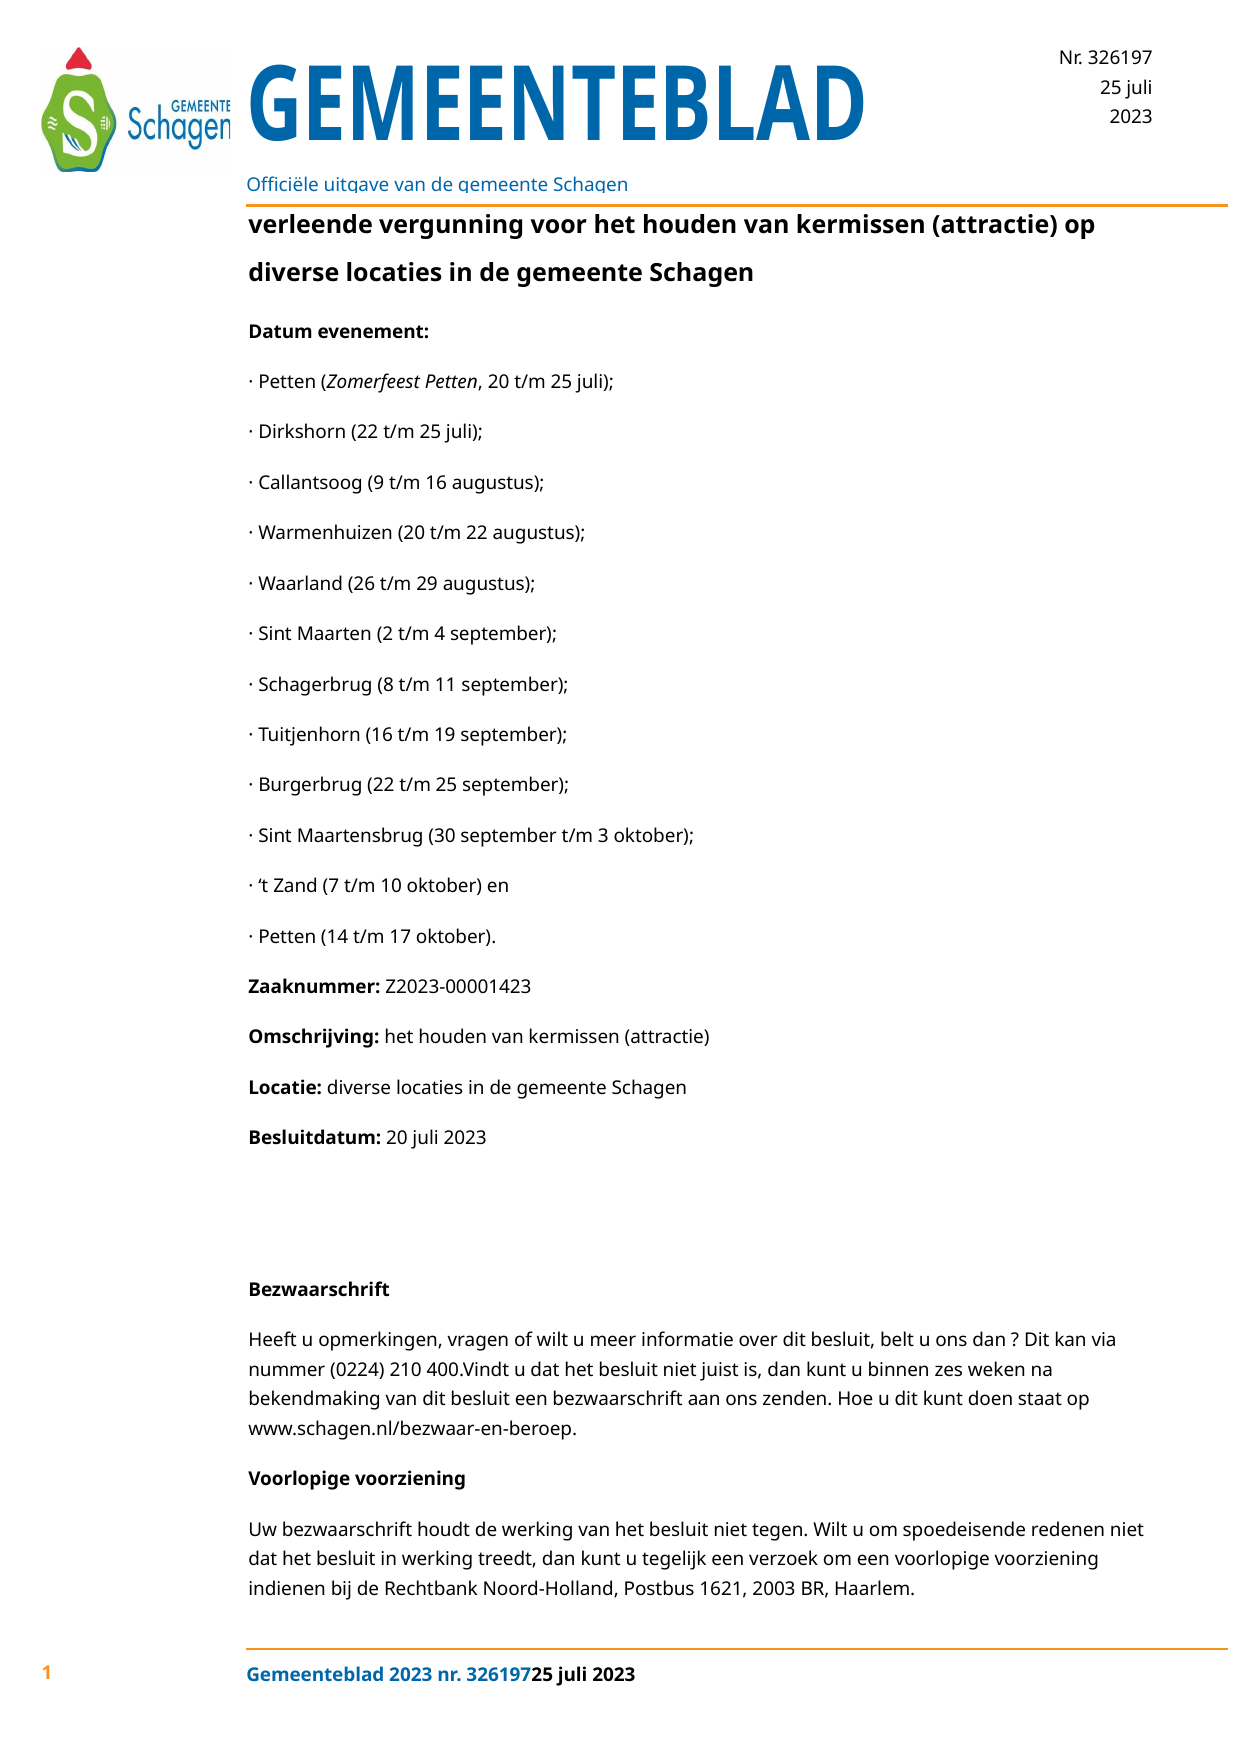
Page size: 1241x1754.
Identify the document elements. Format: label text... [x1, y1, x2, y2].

text · Sint Maarten (2 t/m 4 september); [248, 620, 1152, 646]
text Heeft u opmerkingen, vragen of wilt u meer informatie over dit besluit, belt u ons dan ? Dit kan via nummer (0224) 210 400.Vindt u dat het besluit niet juist is, dan kunt u binnen zes weken na bekendmaking van dit besluit een bezwaarschrift aan ons zenden. Hoe u dit kunt doen staat op www.schagen.nl/bezwaar-en-beroep. [248, 1326, 1152, 1441]
text Omschrijving: het houden van kermissen (attractie) [248, 1024, 1152, 1049]
text · Schagerbrug (8 t/m 11 september); [248, 671, 1152, 697]
text Bezwaarschrift [248, 1276, 1152, 1302]
text · Callantsoog (9 t/m 16 augustus); [248, 469, 1152, 495]
text · Petten (Zomerfeest Petten, 20 t/m 25 juli); [248, 368, 1152, 394]
text Locatie: diverse locaties in de gemeente Schagen [248, 1074, 1152, 1100]
text · Tuitjenhorn (16 t/m 19 september); [248, 721, 1152, 747]
text Besluitdatum: 20 juli 2023 [248, 1124, 1152, 1150]
text · Petten (14 t/m 17 oktober). [248, 923, 1152, 949]
text · Sint Maartensbrug (30 september t/m 3 oktober); [248, 822, 1152, 848]
text · ‘t Zand (7 t/m 10 oktober) en [248, 872, 1152, 898]
picture [41, 47, 231, 172]
text Datum evenement: [248, 318, 1152, 344]
text · Burgerbrug (22 t/m 25 september); [248, 772, 1152, 797]
text verleende vergunning voor het houden van kermissen (attractie) op diverse locaties in de gemeente Schagen [248, 207, 1152, 288]
text Zaaknummer: Z2023-00001423 [248, 973, 1152, 999]
text Voorlopige voorziening [248, 1465, 1152, 1491]
text Uw bezwaarschrift houdt de werking van het besluit niet tegen. Wilt u om spoedeisende redenen niet dat het besluit in werking treedt, dan kunt u tegelijk een verzoek om een voorlopige voorziening indienen bij de Rechtbank Noord-Holland, Postbus 1621, 2003 BR, Haarlem. [248, 1516, 1152, 1601]
text · Dirkshorn (22 t/m 25 juli); [248, 419, 1152, 444]
text · Warmenhuizen (20 t/m 22 augustus); [248, 519, 1152, 545]
text · Waarland (26 t/m 29 augustus); [248, 570, 1152, 596]
